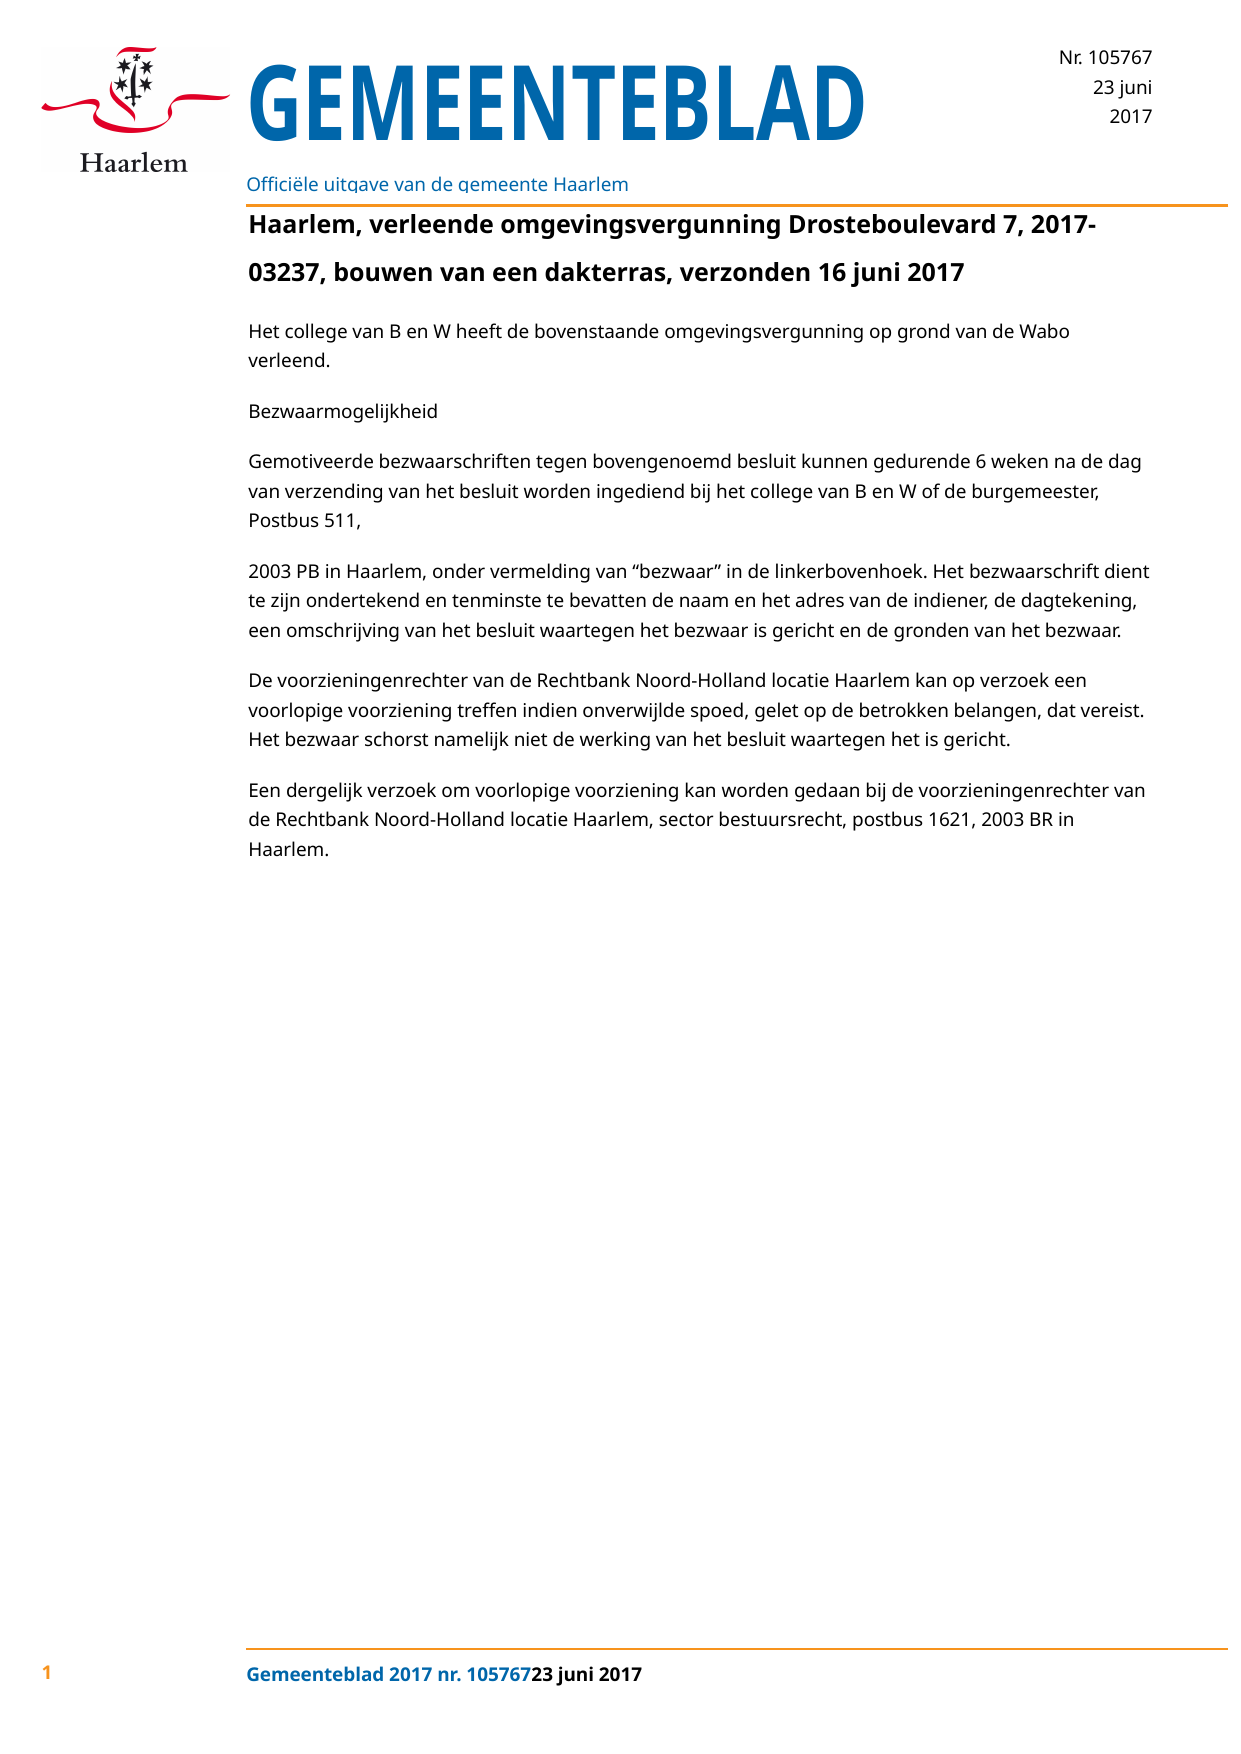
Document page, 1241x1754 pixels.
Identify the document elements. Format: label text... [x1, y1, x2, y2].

text De voorzieningenrechter van de Rechtbank Noord-Holland locatie Haarlem kan op verzoek een voorlopige voorziening treffen indien onverwijlde spoed, gelet op de betrokken belangen, dat vereist. Het bezwaar schorst namelijk niet de werking van het besluit waartegen het is gericht. [248, 667, 1152, 752]
text Het college van B en W heeft de bovenstaande omgevingsvergunning op grond van de Wabo verleend. [248, 318, 1152, 373]
picture [41, 47, 231, 172]
text Een dergelijk verzoek om voorlopige voorziening kan worden gedaan bij de voorzieningenrechter van de Rechtbank Noord-Holland locatie Haarlem, sector bestuursrecht, postbus 1621, 2003 BR in Haarlem. [248, 777, 1152, 862]
text Haarlem, verleende omgevingsvergunning Drosteboulevard 7, 2017-03237, bouwen van een dakterras, verzonden 16 juni 2017 [248, 207, 1152, 288]
text Bezwaarmogelijkheid [248, 398, 1152, 424]
text Gemotiveerde bezwaarschriften tegen bovengenoemd besluit kunnen gedurende 6 weken na de dag van verzending van het besluit worden ingediend bij het college van B en W of de burgemeester, Postbus 511, [248, 448, 1152, 533]
text 2003 PB in Haarlem, onder vermelding van “bezwaar” in de linkerbovenhoek. Het bezwaarschrift dient te zijn ondertekend en tenminste te bevatten de naam en het adres van de indiener, de dagtekening, een omschrijving van het besluit waartegen het bezwaar is gericht en de gronden van het bezwaar. [248, 558, 1152, 643]
